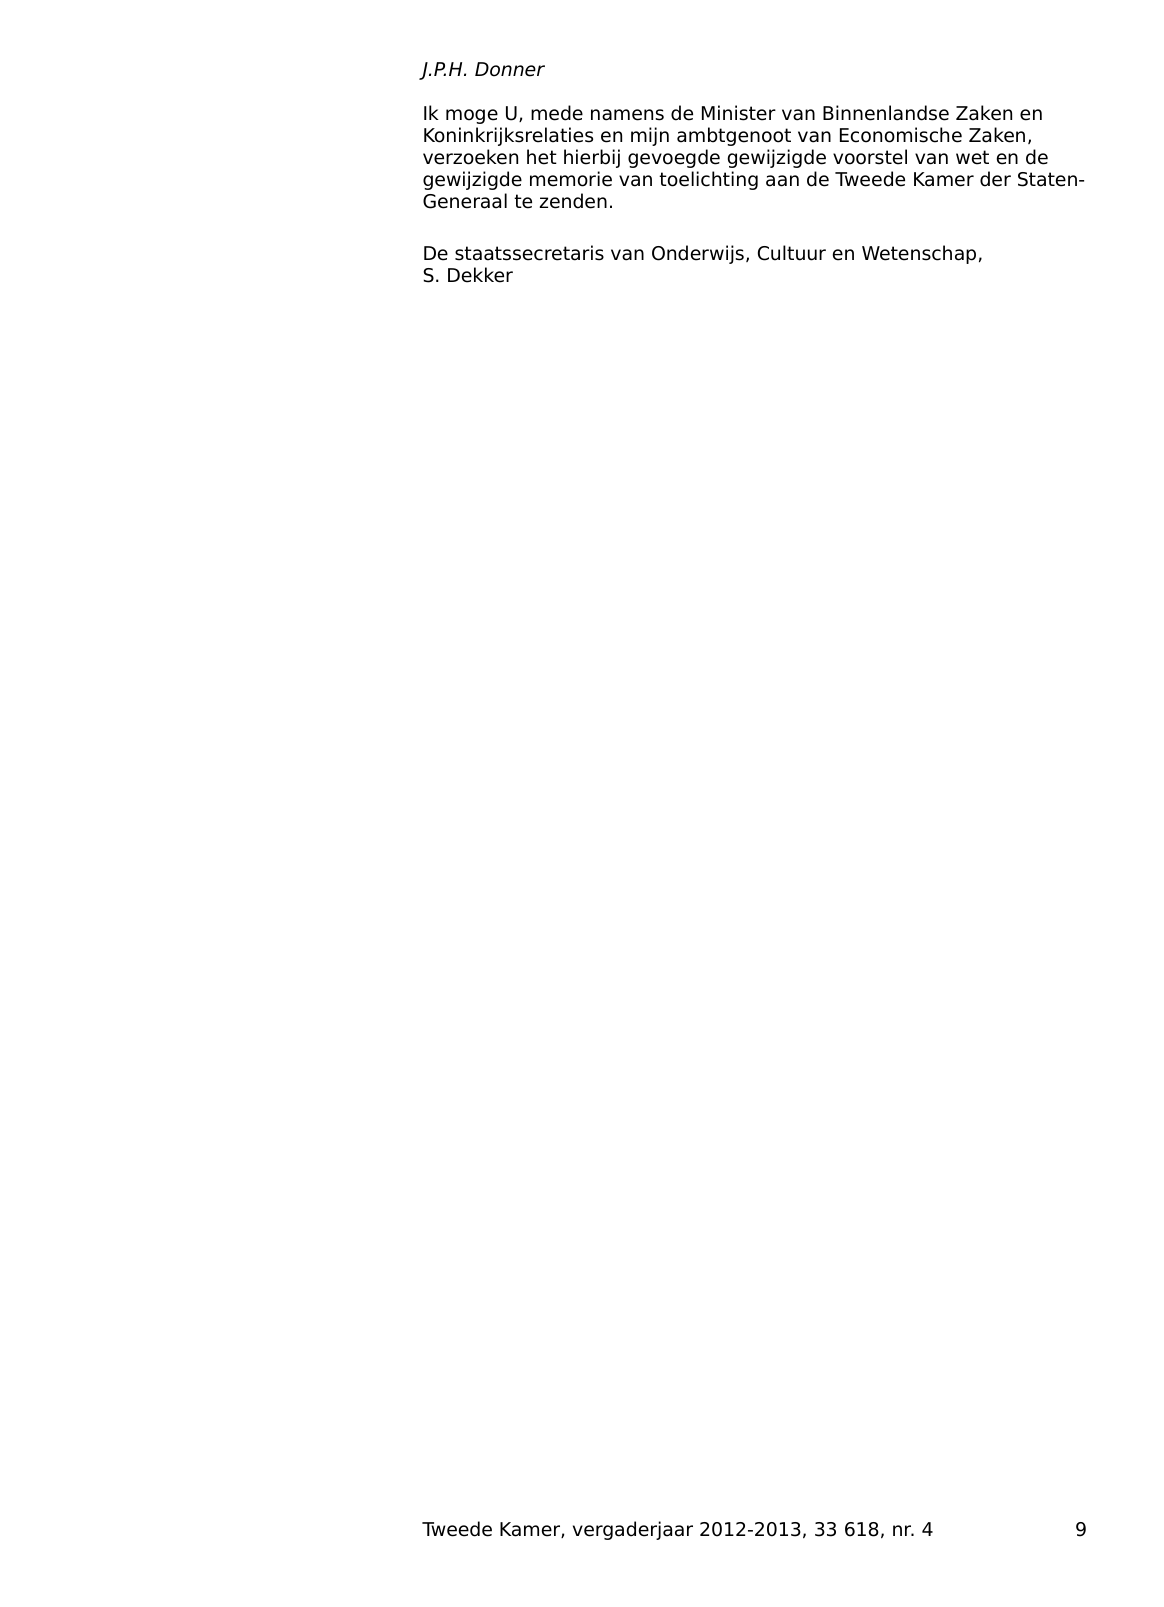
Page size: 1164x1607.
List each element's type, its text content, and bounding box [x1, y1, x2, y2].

text De staatssecretaris van Onderwijs, Cultuur en Wetenschap, S. Dekker [422, 243, 1087, 287]
text J.P.H. Donner [422, 59, 1087, 81]
text Ik moge U, mede namens de Minister van Binnenlandse Zaken en Koninkrijksrelaties en mijn ambtgenoot van Economische Zaken, verzoeken het hierbij gevoegde gewijzigde voorstel van wet en de gewijzigde memorie van toelichting aan de Tweede Kamer der Staten-Generaal te zenden. [422, 103, 1087, 213]
